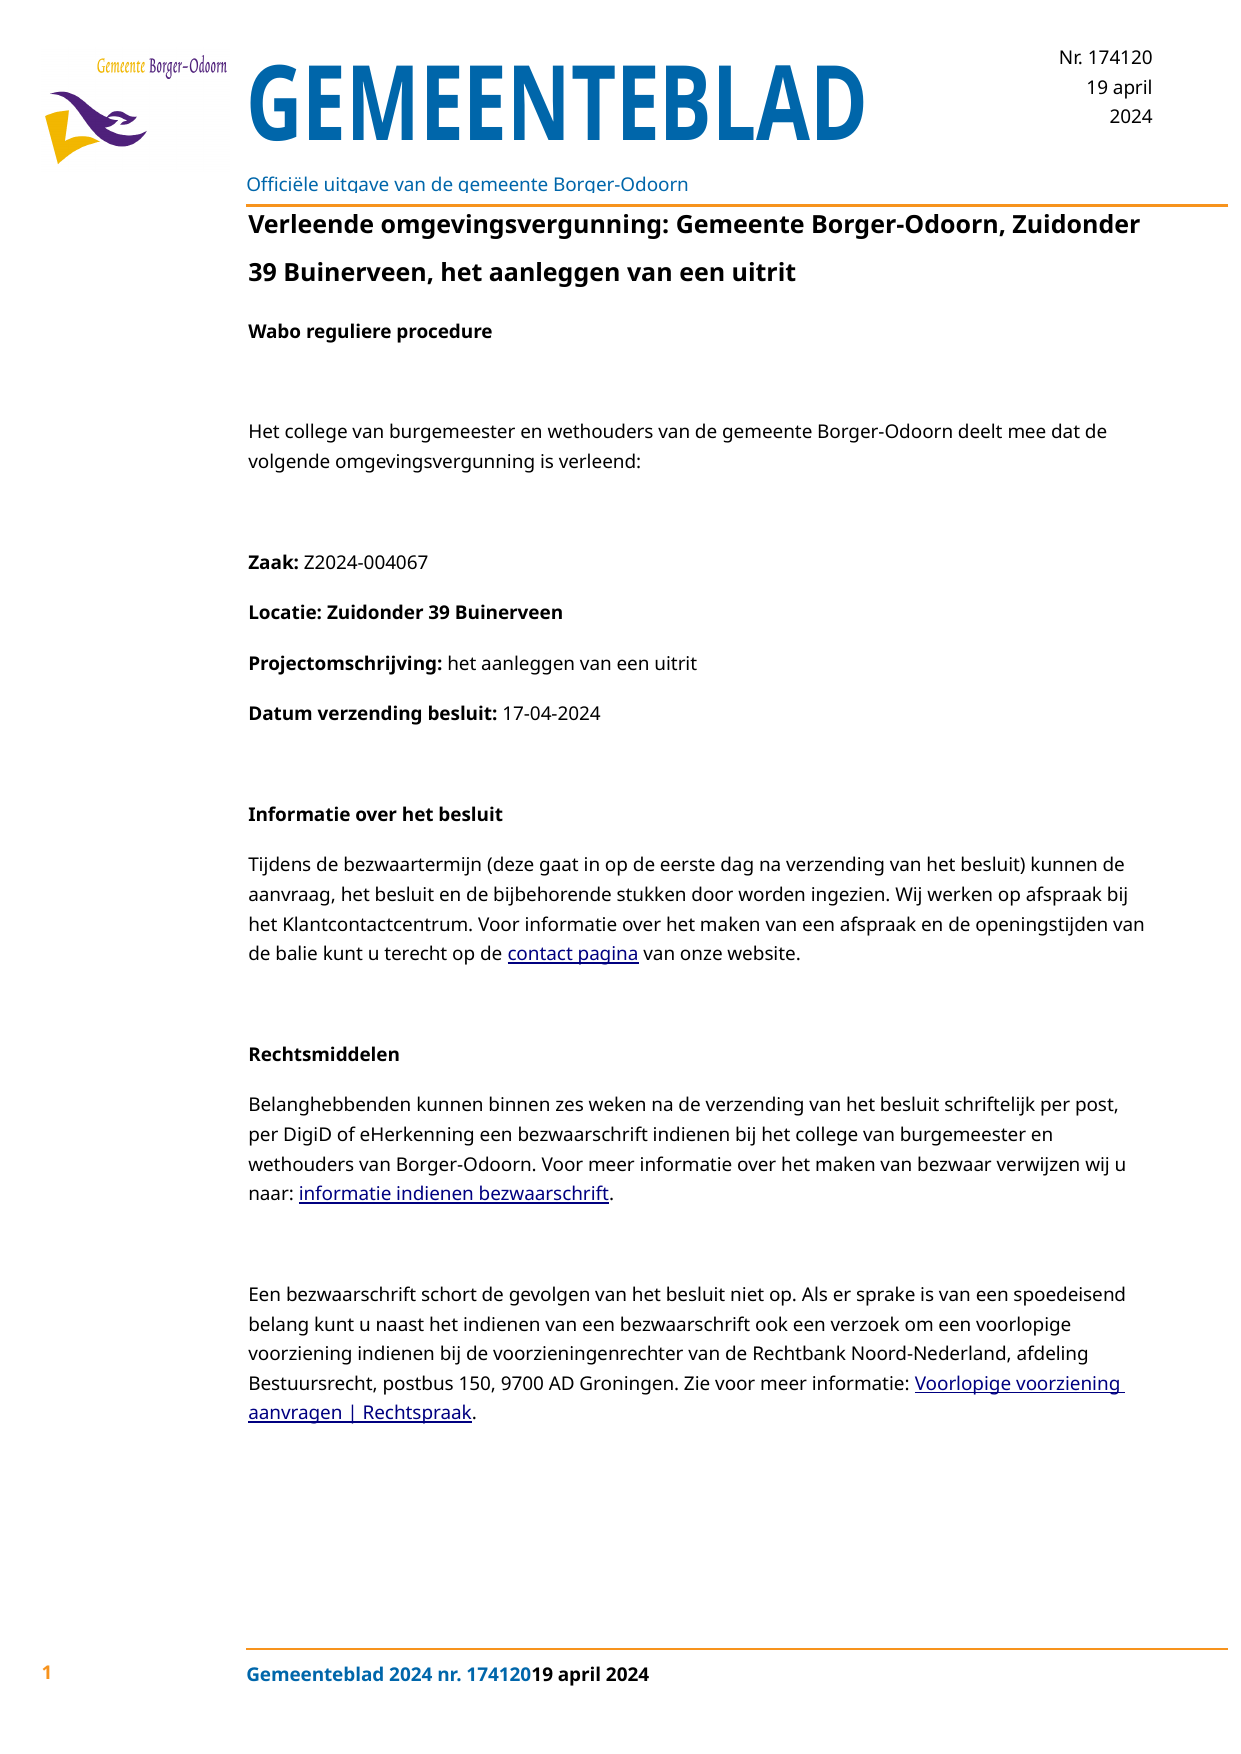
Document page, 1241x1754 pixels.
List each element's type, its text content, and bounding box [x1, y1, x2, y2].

text Projectomschrijving: het aanleggen van een uitrit [248, 650, 1152, 676]
text Een bezwaarschrift schort de gevolgen van het besluit niet op. Als er sprake is van een spoedeisend belang kunt u naast het indienen van een bezwaarschrift ook een verzoek om een voorlopige voorziening indienen bij de voorzieningenrechter van de Rechtbank Noord-Nederland, afdeling Bestuursrecht, postbus 150, 9700 AD Groningen. Zie voor meer informatie: Voorlopige voorziening aanvragen | Rechtspraak. [248, 1281, 1152, 1425]
text Zaak: Z2024-004067 [248, 549, 1152, 575]
text Datum verzending besluit: 17-04-2024 [248, 700, 1152, 726]
text Locatie: Zuidonder 39 Buinerveen [248, 599, 1152, 625]
text Wabo reguliere procedure [248, 318, 1152, 344]
text Het college van burgemeester en wethouders van de gemeente Borger-Odoorn deelt mee dat de volgende omgevingsvergunning is verleend: [248, 419, 1152, 474]
text Verleende omgevingsvergunning: Gemeente Borger-Odoorn, Zuidonder 39 Buinerveen, het aanleggen van een uitrit [248, 207, 1152, 288]
text Belanghebbenden kunnen binnen zes weken na de verzending van het besluit schriftelijk per post, per DigiD of eHerkenning een bezwaarschrift indienen bij het college van burgemeester en wethouders van Borger-Odoorn. Voor meer informatie over het maken van bezwaar verwijzen wij u naar: informatie indienen bezwaarschrift. [248, 1092, 1152, 1206]
text Informatie over het besluit [248, 801, 1152, 827]
text Rechtsmiddelen [248, 1041, 1152, 1067]
text Tijdens de bezwaartermijn (deze gaat in op de eerste dag na verzending van het besluit) kunnen de aanvraag, het besluit en de bijbehorende stukken door worden ingezien. Wij werken op afspraak bij het Klantcontactcentrum. Voor informatie over het maken van een afspraak en de openingstijden van de balie kunt u terecht op de contact pagina van onze website. [248, 852, 1152, 966]
picture [41, 47, 231, 172]
